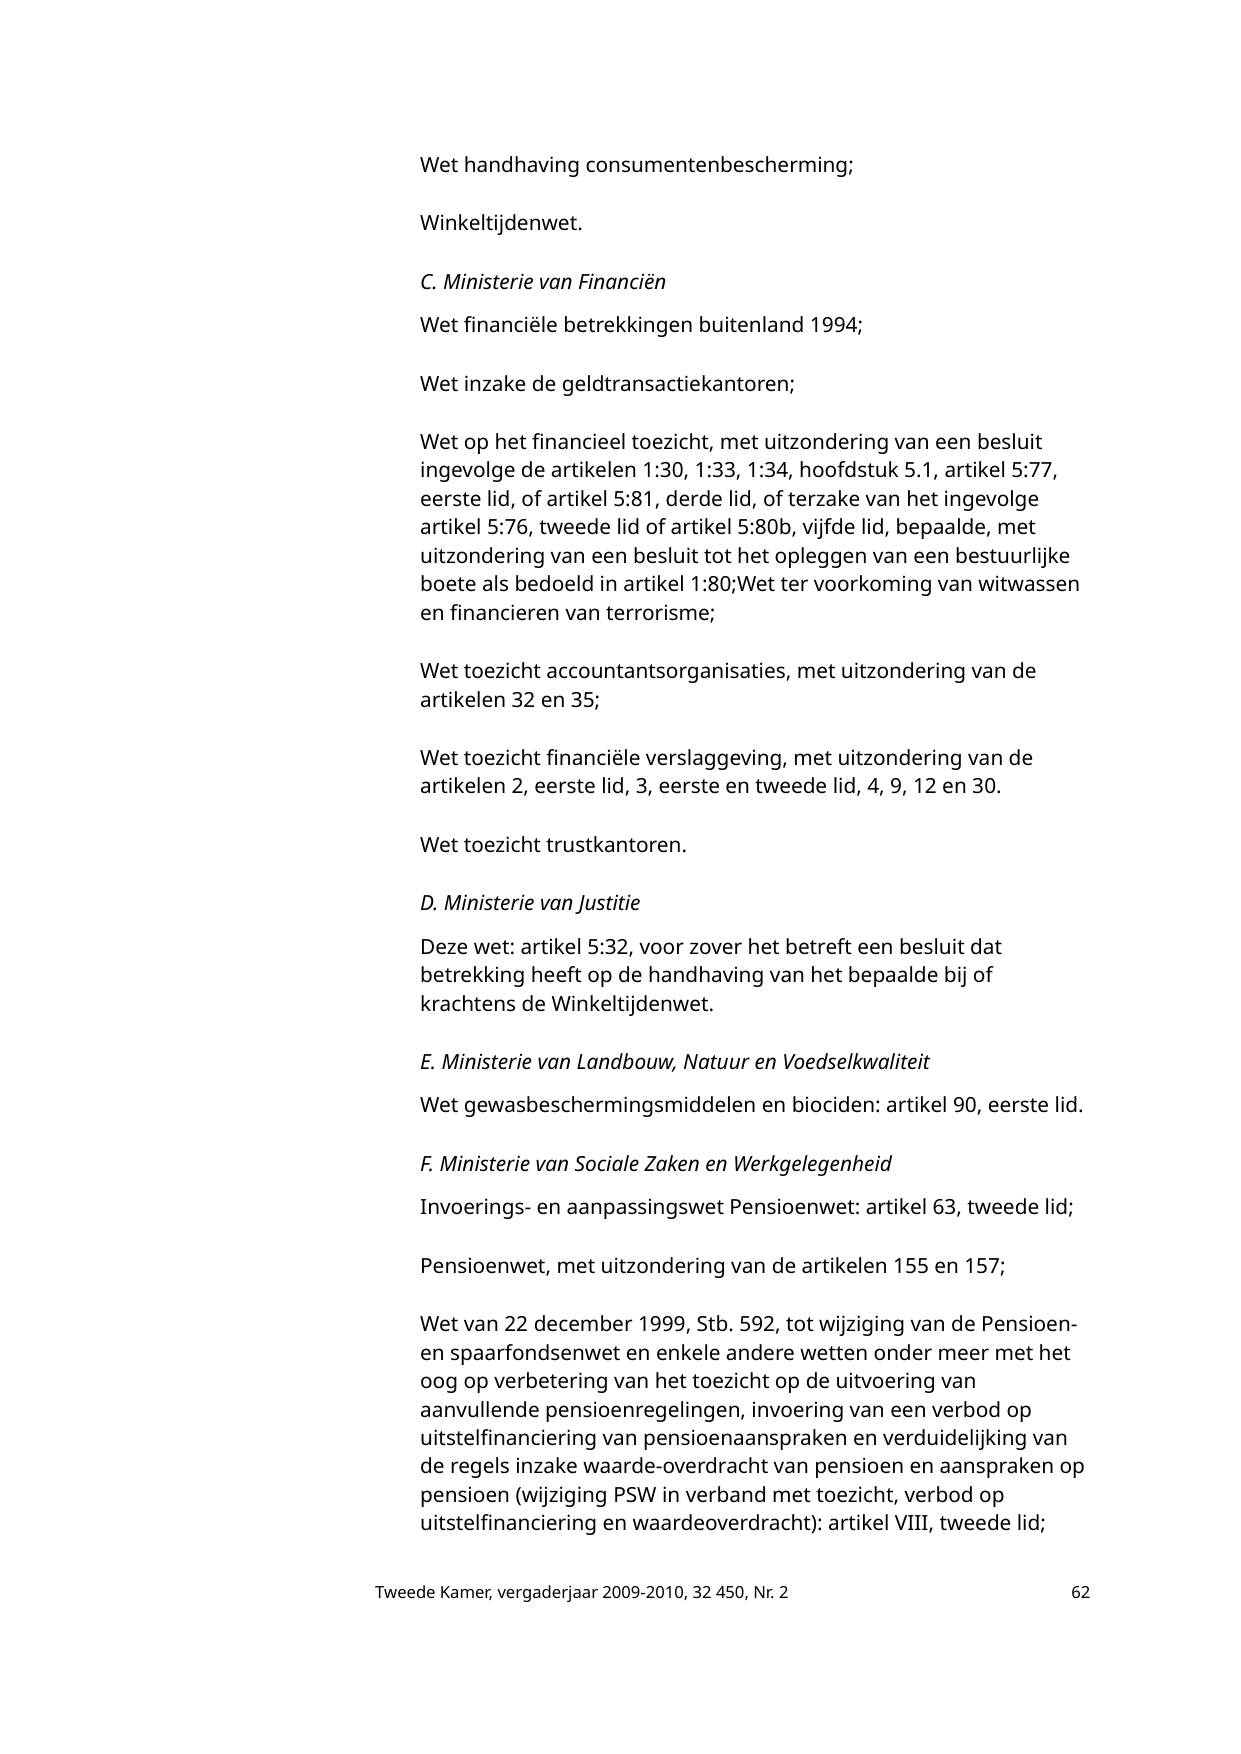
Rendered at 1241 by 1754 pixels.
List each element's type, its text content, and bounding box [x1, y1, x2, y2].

text Winkeltijdenwet. [420, 208, 1090, 237]
text C. Ministerie van Financiën [420, 267, 1090, 295]
text Wet toezicht trustkantoren. [420, 830, 1090, 858]
text Pensioenwet, met uitzondering van de artikelen 155 en 157; [420, 1251, 1090, 1279]
text Wet gewasbeschermingsmiddelen en biociden: artikel 90, eerste lid. [420, 1091, 1090, 1119]
text E. Ministerie van Landbouw, Natuur en Voedselkwaliteit [420, 1047, 1090, 1076]
text D. Ministerie van Justitie [420, 888, 1090, 917]
text Wet inzake de geldtransactiekantoren; [420, 369, 1090, 397]
text Wet op het financieel toezicht, met uitzondering van een besluit ingevolge de artikelen 1:30, 1:33, 1:34, hoofdstuk 5.1, artikel 5:77, eerste lid, of artikel 5:81, derde lid, of terzake van het ingevolge artikel 5:76, tweede lid of artikel 5:80b, vijfde lid, bepaalde, met uitzondering van een besluit tot het opleggen van een bestuurlijke boete als bedoeld in artikel 1:80;Wet ter voorkoming van witwassen en financieren van terrorisme; [420, 427, 1090, 626]
text Wet handhaving consumentenbescherming; [420, 150, 1090, 178]
text Wet financiële betrekkingen buitenland 1994; [420, 310, 1090, 339]
text F. Ministerie van Sociale Zaken en Werkgelegenheid [420, 1149, 1090, 1177]
text Wet toezicht accountantsorganisaties, met uitzondering van de artikelen 32 en 35; [420, 656, 1090, 713]
text Wet van 22 december 1999, Stb. 592, tot wijziging van de Pensioen- en spaarfondsenwet en enkele andere wetten onder meer met het oog op verbetering van het toezicht op de uitvoering van aanvullende pensioenregelingen, invoering van een verbod op uitstelfinanciering van pensioenaanspraken en verduidelijking van de regels inzake waarde-overdracht van pensioen en aanspraken op pensioen (wijziging PSW in verband met toezicht, verbod op uitstelfinanciering en waardeoverdracht): artikel VIII, tweede lid; [420, 1309, 1090, 1537]
text Invoerings- en aanpassingswet Pensioenwet: artikel 63, tweede lid; [420, 1192, 1090, 1221]
text Wet toezicht financiële verslaggeving, met uitzondering van de artikelen 2, eerste lid, 3, eerste en tweede lid, 4, 9, 12 en 30. [420, 743, 1090, 800]
text Deze wet: artikel 5:32, voor zover het betreft een besluit dat betrekking heeft op de handhaving van het bepaalde bij of krachtens de Winkeltijdenwet. [420, 932, 1090, 1017]
